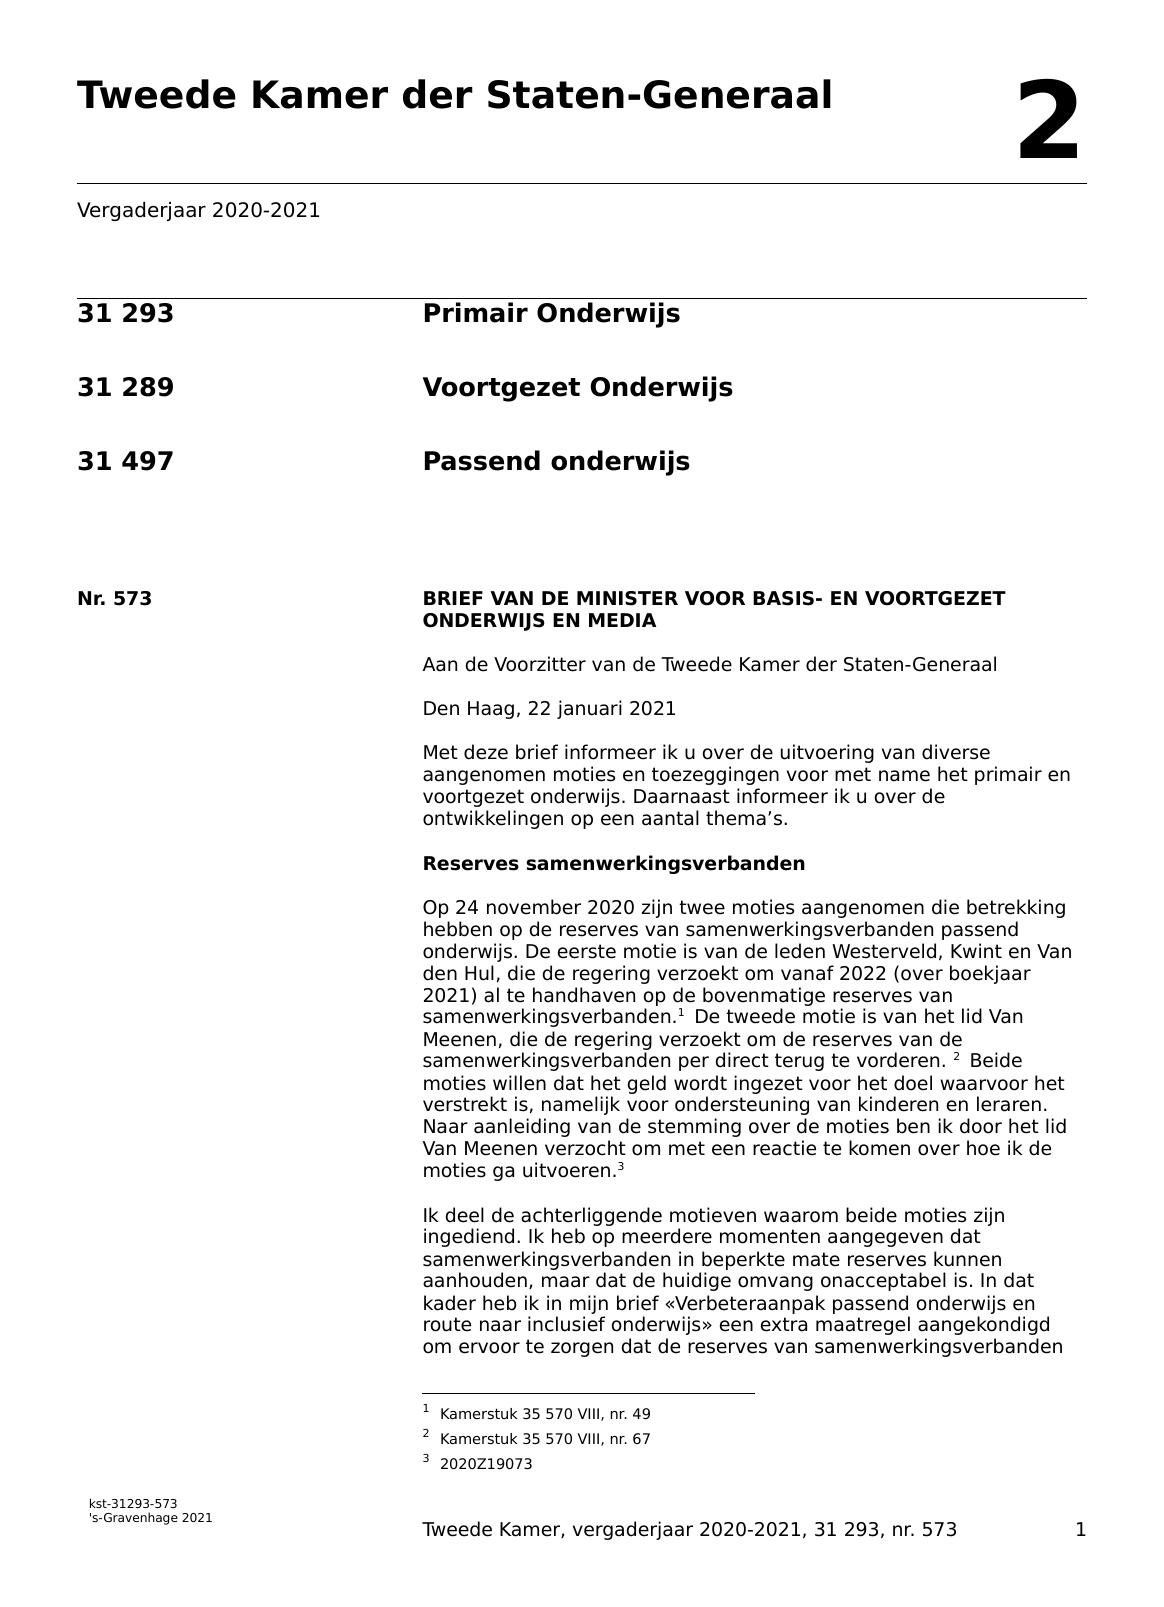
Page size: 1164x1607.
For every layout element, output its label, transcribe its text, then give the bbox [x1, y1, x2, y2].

text Aan de Voorzitter van de Tweede Kamer der Staten-Generaal [422, 654, 1087, 676]
text 2020Z19073 [422, 1452, 1087, 1474]
text Ik deel de achterliggende motieven waarom beide moties zijn ingediend. Ik heb op meerdere momenten aangegeven dat samenwerkingsverbanden in beperkte mate reserves kunnen aanhouden, maar dat de huidige omvang onacceptabel is. In dat kader heb ik in mijn brief «Verbeteraanpak passend onderwijs en route naar inclusief onderwijs» een extra maatregel aangekondigd om ervoor te zorgen dat de reserves van samenwerkingsverbanden [422, 1204, 1087, 1358]
table_header Tweede Kamer der Staten-Generaal [77, 59, 886, 183]
table_header 2 [886, 59, 1087, 183]
subtitle 31 497 Passend onderwijs [77, 447, 1087, 477]
text 's-Gravenhage 2021 [88, 1511, 323, 1525]
subtitle 31 293 Primair Onderwijs [77, 299, 1087, 329]
subtitle Reserves samenwerkingsverbanden [422, 852, 1087, 874]
subtitle Nr. 573 BRIEF VAN DE MINISTER VOOR BASIS- EN VOORTGEZET ONDERWIJS EN MEDIA [77, 588, 1087, 632]
text Den Haag, 22 januari 2021 [422, 698, 1087, 720]
text Kamerstuk 35 570 VIII, nr. 49 [422, 1402, 1087, 1424]
text Kamerstuk 35 570 VIII, nr. 67 [422, 1427, 1087, 1449]
text kst-31293-573 [88, 1497, 323, 1511]
subtitle 31 289 Voortgezet Onderwijs [77, 373, 1087, 403]
table_cell Vergaderjaar 2020-2021 [77, 184, 1087, 298]
text Met deze brief informeer ik u over de uitvoering van diverse aangenomen moties en toezeggingen voor met name het primair en voortgezet onderwijs. Daarnaast informeer ik u over de ontwikkelingen op een aantal thema’s. [422, 742, 1087, 830]
text Op 24 november 2020 zijn twee moties aangenomen die betrekking hebben op de reserves van samenwerkingsverbanden passend onderwijs. De eerste motie is van de leden Westerveld, Kwint en Van den Hul, die de regering verzoekt om vanaf 2022 (over boekjaar 2021) al te handhaven op de bovenmatige reserves van samenwerkingsverbanden. De tweede motie is van het lid Van Meenen, die de regering verzoekt om de reserves van de samenwerkingsverbanden per direct terug te vorderen. Beide moties willen dat het geld wordt ingezet voor het doel waarvoor het verstrekt is, namelijk voor ondersteuning van kinderen en leraren. Naar aanleiding van de stemming over de moties ben ik door het lid Van Meenen verzocht om met een reactie te komen over hoe ik de moties ga uitvoeren. [422, 897, 1087, 1182]
